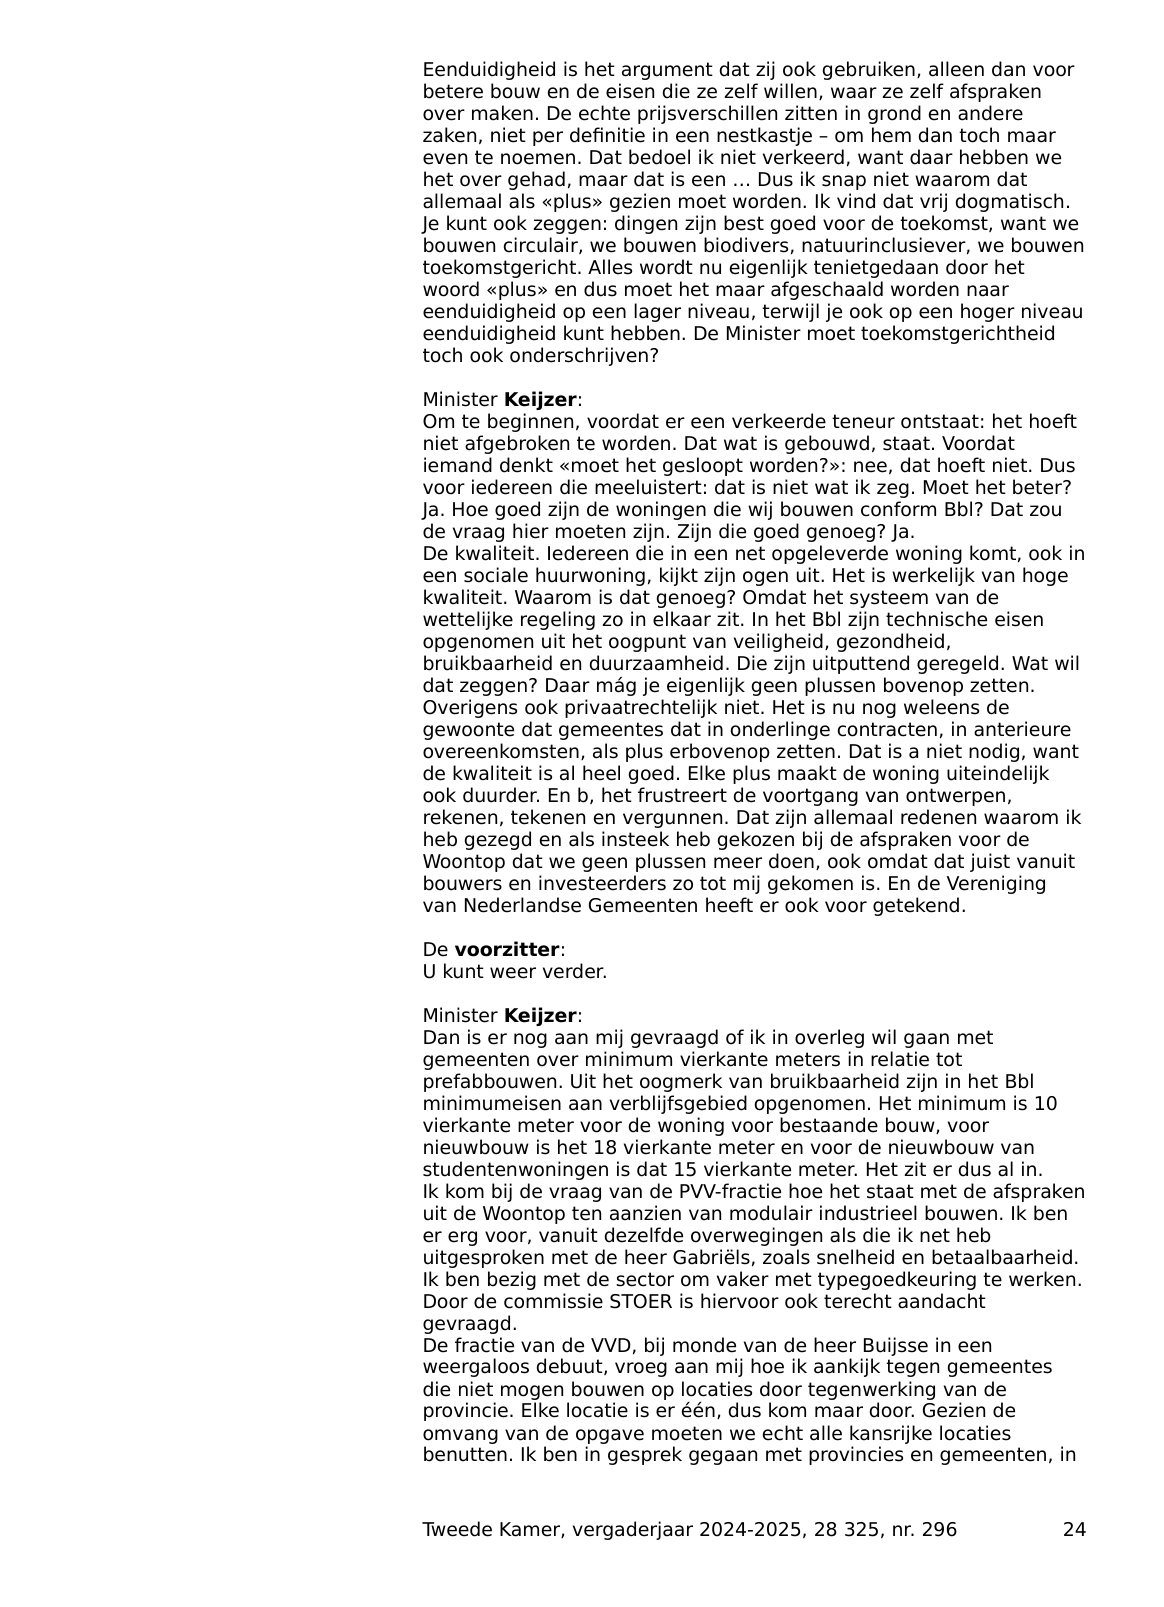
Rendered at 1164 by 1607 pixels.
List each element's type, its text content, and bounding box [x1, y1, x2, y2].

text De fractie van de VVD, bij monde van de heer Buijsse in een weergaloos debuut, vroeg aan mij hoe ik aankijk tegen gemeentes die niet mogen bouwen op locaties door tegenwerking van de provincie. Elke locatie is er één, dus kom maar door. Gezien de omvang van de opgave moeten we echt alle kansrijke locaties benutten. Ik ben in gesprek gegaan met provincies en gemeenten, in [422, 1334, 1087, 1466]
text Om te beginnen, voordat er een verkeerde teneur ontstaat: het hoeft niet afgebroken te worden. Dat wat is gebouwd, staat. Voordat iemand denkt «moet het gesloopt worden?»: nee, dat hoeft niet. Dus voor iedereen die meeluistert: dat is niet wat ik zeg. Moet het beter? Ja. Hoe goed zijn de woningen die wij bouwen conform Bbl? Dat zou de vraag hier moeten zijn. Zijn die goed genoeg? Ja. [422, 411, 1087, 543]
text Ik kom bij de vraag van de PVV-fractie hoe het staat met de afspraken uit de Woontop ten aanzien van modulair industrieel bouwen. Ik ben er erg voor, vanuit dezelfde overwegingen als die ik net heb uitgesproken met de heer Gabriëls, zoals snelheid en betaalbaarheid. Ik ben bezig met de sector om vaker met typegoedkeuring te werken. Door de commissie STOER is hiervoor ook terecht aandacht gevraagd. [422, 1181, 1087, 1334]
text Minister Keijzer: [422, 389, 1087, 411]
text De voorzitter: [422, 939, 1087, 961]
text Eenduidigheid is het argument dat zij ook gebruiken, alleen dan voor betere bouw en de eisen die ze zelf willen, waar ze zelf afspraken over maken. De echte prijsverschillen zitten in grond en andere zaken, niet per definitie in een nestkastje – om hem dan toch maar even te noemen. Dat bedoel ik niet verkeerd, want daar hebben we het over gehad, maar dat is een … Dus ik snap niet waarom dat allemaal als «plus» gezien moet worden. Ik vind dat vrij dogmatisch. Je kunt ook zeggen: dingen zijn best goed voor de toekomst, want we bouwen circulair, we bouwen biodivers, natuurinclusiever, we bouwen toekomstgericht. Alles wordt nu eigenlijk tenietgedaan door het woord «plus» en dus moet het maar afgeschaald worden naar eenduidigheid op een lager niveau, terwijl je ook op een hoger niveau eenduidigheid kunt hebben. De Minister moet toekomstgerichtheid toch ook onderschrijven? [422, 59, 1087, 367]
text U kunt weer verder. [422, 961, 1087, 983]
text Dan is er nog aan mij gevraagd of ik in overleg wil gaan met gemeenten over minimum vierkante meters in relatie tot prefabbouwen. Uit het oogmerk van bruikbaarheid zijn in het Bbl minimumeisen aan verblijfsgebied opgenomen. Het minimum is 10 vierkante meter voor de woning voor bestaande bouw, voor nieuwbouw is het 18 vierkante meter en voor de nieuwbouw van studentenwoningen is dat 15 vierkante meter. Het zit er dus al in. [422, 1027, 1087, 1181]
text De kwaliteit. Iedereen die in een net opgeleverde woning komt, ook in een sociale huurwoning, kijkt zijn ogen uit. Het is werkelijk van hoge kwaliteit. Waarom is dat genoeg? Omdat het systeem van de wettelijke regeling zo in elkaar zit. In het Bbl zijn technische eisen opgenomen uit het oogpunt van veiligheid, gezondheid, bruikbaarheid en duurzaamheid. Die zijn uitputtend geregeld. Wat wil dat zeggen? Daar mág je eigenlijk geen plussen bovenop zetten. Overigens ook privaatrechtelijk niet. Het is nu nog weleens de gewoonte dat gemeentes dat in onderlinge contracten, in anterieure overeenkomsten, als plus erbovenop zetten. Dat is a niet nodig, want de kwaliteit is al heel goed. Elke plus maakt de woning uiteindelijk ook duurder. En b, het frustreert de voortgang van ontwerpen, rekenen, tekenen en vergunnen. Dat zijn allemaal redenen waarom ik heb gezegd en als insteek heb gekozen bij de afspraken voor de Woontop dat we geen plussen meer doen, ook omdat dat juist vanuit bouwers en investeerders zo tot mij gekomen is. En de Vereniging van Nederlandse Gemeenten heeft er ook voor getekend. [422, 543, 1087, 916]
text Minister Keijzer: [422, 1005, 1087, 1027]
